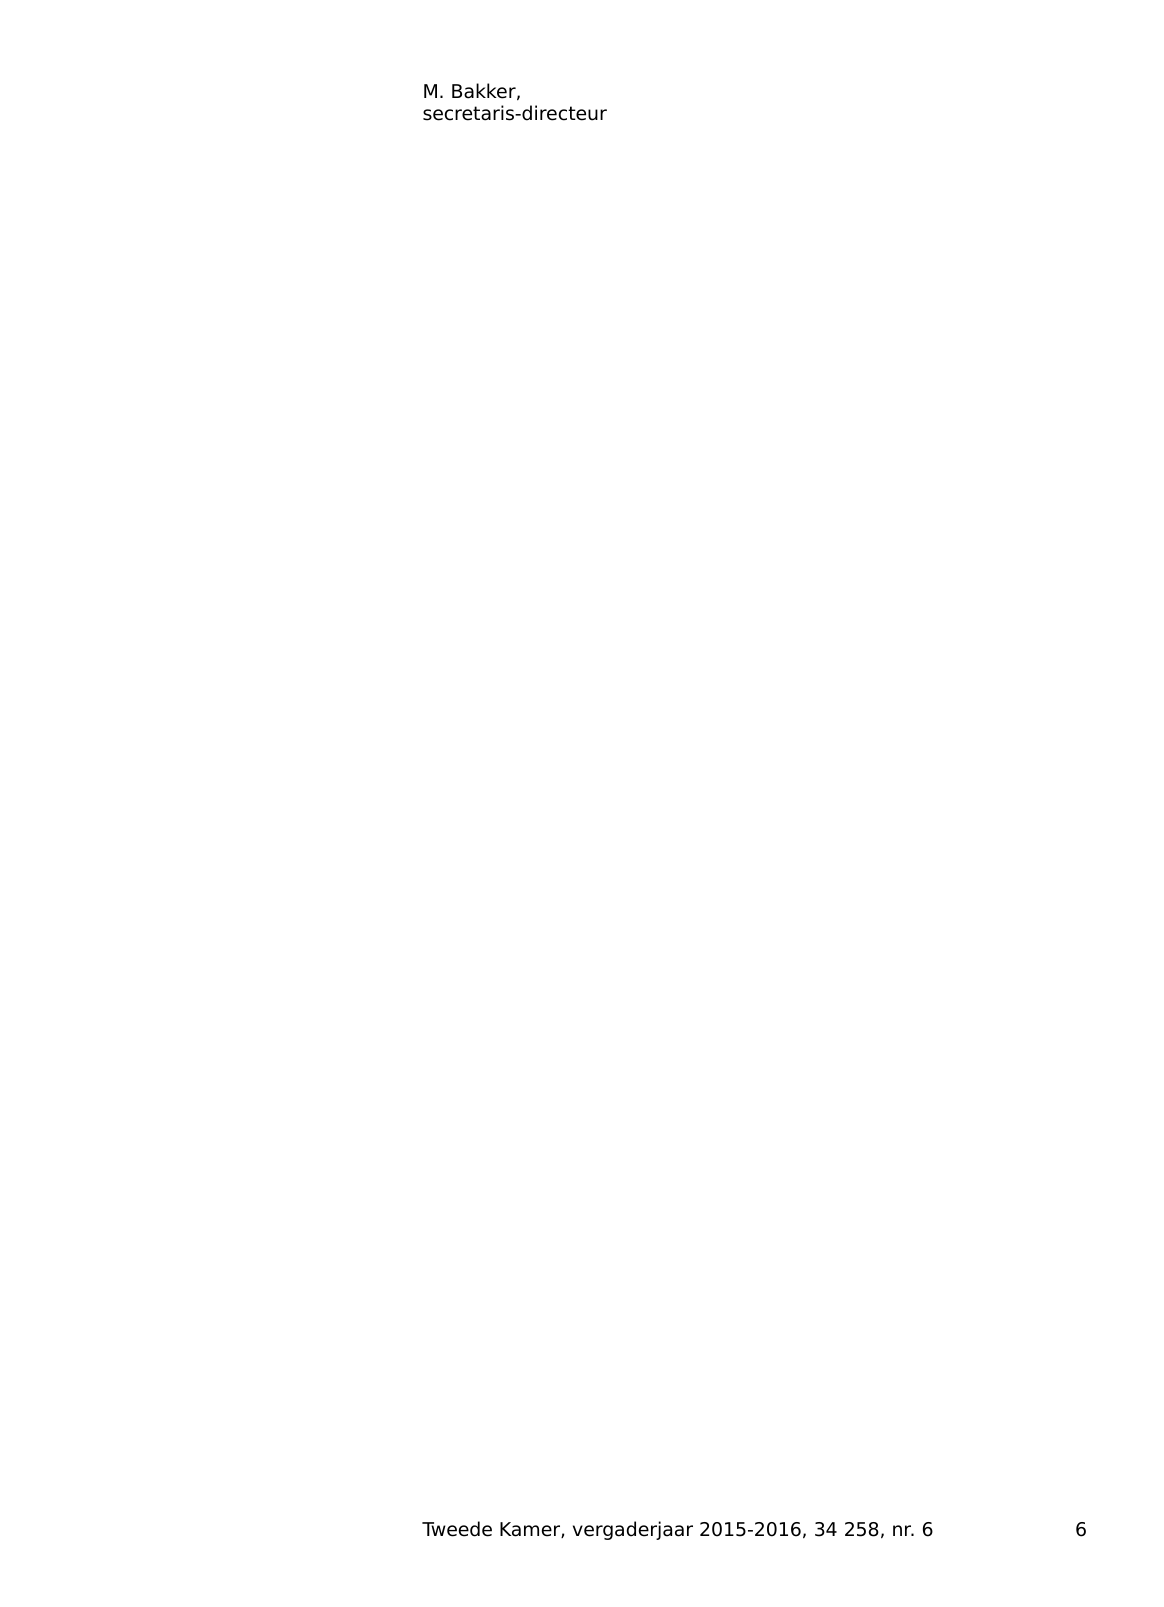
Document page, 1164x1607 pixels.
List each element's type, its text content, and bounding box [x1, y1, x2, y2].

text M. Bakker, secretaris-directeur [422, 59, 1087, 125]
